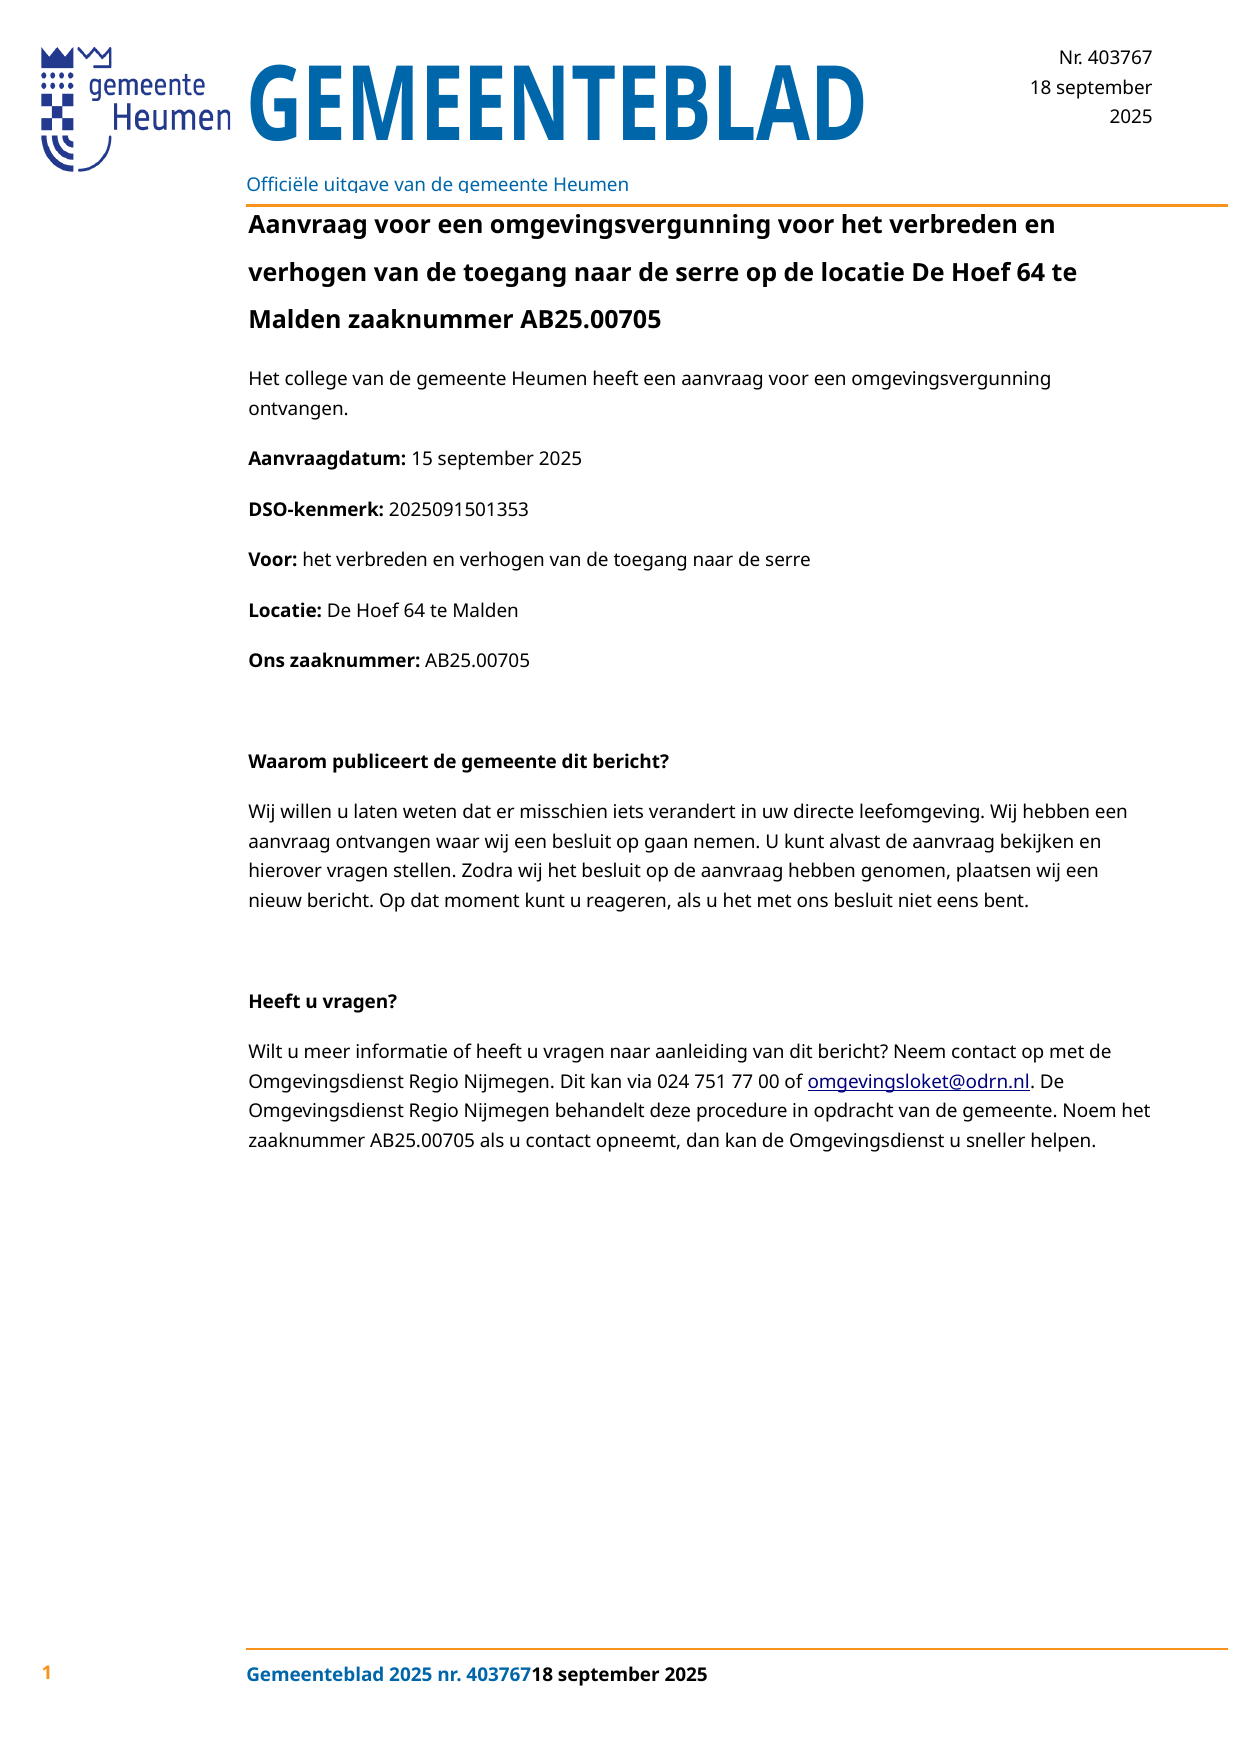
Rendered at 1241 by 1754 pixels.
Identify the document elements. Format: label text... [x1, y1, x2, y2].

text Waarom publiceert de gemeente dit bericht? [248, 748, 1152, 774]
picture [41, 47, 231, 172]
text Wij willen u laten weten dat er misschien iets verandert in uw directe leefomgeving. Wij hebben een aanvraag ontvangen waar wij een besluit op gaan nemen. U kunt alvast de aanvraag bekijken en hierover vragen stellen. Zodra wij het besluit op de aanvraag hebben genomen, plaatsen wij een nieuw bericht. Op dat moment kunt u reageren, als u het met ons besluit niet eens bent. [248, 798, 1152, 913]
text Het college van de gemeente Heumen heeft een aanvraag voor een omgevingsvergunning ontvangen. [248, 366, 1152, 421]
text Heeft u vragen? [248, 988, 1152, 1014]
text Aanvraag voor een omgevingsvergunning voor het verbreden en verhogen van de toegang naar de serre op de locatie De Hoef 64 te Malden zaaknummer AB25.00705 [248, 207, 1152, 336]
text DSO-kenmerk: 2025091501353 [248, 496, 1152, 522]
text Locatie: De Hoef 64 te Malden [248, 597, 1152, 622]
text Wilt u meer informatie of heeft u vragen naar aanleiding van dit bericht? Neem contact op met de Omgevingsdienst Regio Nijmegen. Dit kan via 024 751 77 00 of omgevingsloket@odrn.nl. De Omgevingsdienst Regio Nijmegen behandelt deze procedure in opdracht van de gemeente. Noem het zaaknummer AB25.00705 als u contact opneemt, dan kan de Omgevingsdienst u sneller helpen. [248, 1038, 1152, 1153]
text Ons zaaknummer: AB25.00705 [248, 647, 1152, 673]
text Voor: het verbreden en verhogen van de toegang naar de serre [248, 546, 1152, 572]
text Aanvraagdatum: 15 september 2025 [248, 446, 1152, 471]
